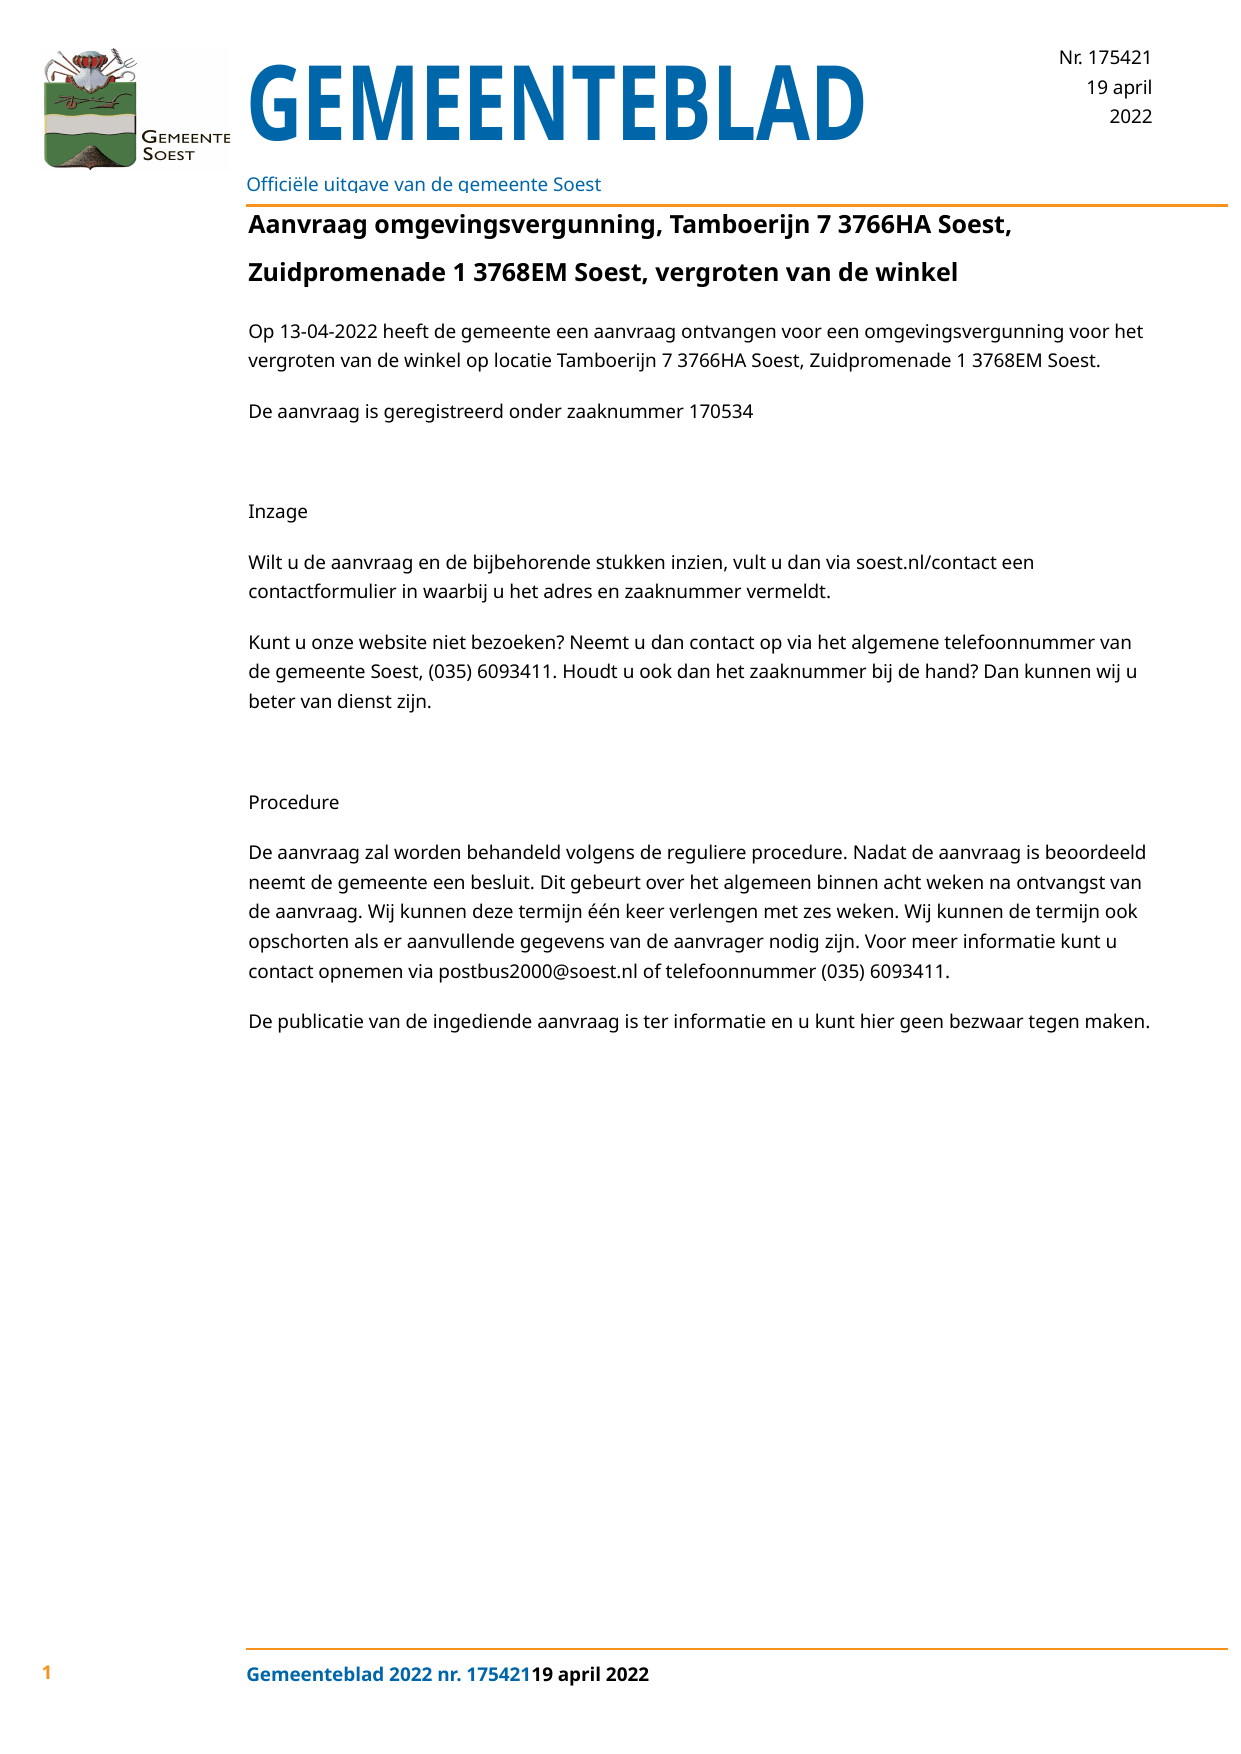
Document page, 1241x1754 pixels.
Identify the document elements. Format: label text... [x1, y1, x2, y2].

text De publicatie van de ingediende aanvraag is ter informatie en u kunt hier geen bezwaar tegen maken. [248, 1008, 1152, 1034]
text Wilt u de aanvraag en de bijbehorende stukken inzien, vult u dan via soest.nl/contact een contactformulier in waarbij u het adres en zaaknummer vermeldt. [248, 549, 1152, 604]
text De aanvraag zal worden behandeld volgens de reguliere procedure. Nadat de aanvraag is beoordeeld neemt de gemeente een besluit. Dit gebeurt over het algemeen binnen acht weken na ontvangst van de aanvraag. Wij kunnen deze termijn één keer verlengen met zes weken. Wij kunnen de termijn ook opschorten als er aanvullende gegevens van de aanvrager nodig zijn. Voor meer informatie kunt u contact opnemen via postbus2000@soest.nl of telefoonnummer (035) 6093411. [248, 839, 1152, 984]
text De aanvraag is geregistreerd onder zaaknummer 170534 [248, 398, 1152, 424]
text Kunt u onze website niet bezoeken? Neemt u dan contact op via het algemene telefoonnummer van de gemeente Soest, (035) 6093411. Houdt u ook dan het zaaknummer bij de hand? Dan kunnen wij u beter van dienst zijn. [248, 629, 1152, 714]
text Inzage [248, 499, 1152, 524]
text Procedure [248, 789, 1152, 815]
text Op 13-04-2022 heeft de gemeente een aanvraag ontvangen voor een omgevingsvergunning voor het vergroten van de winkel op locatie Tamboerijn 7 3766HA Soest, Zuidpromenade 1 3768EM Soest. [248, 318, 1152, 373]
text Aanvraag omgevingsvergunning, Tamboerijn 7 3766HA Soest, Zuidpromenade 1 3768EM Soest, vergroten van de winkel [248, 207, 1152, 288]
picture [41, 47, 231, 172]
